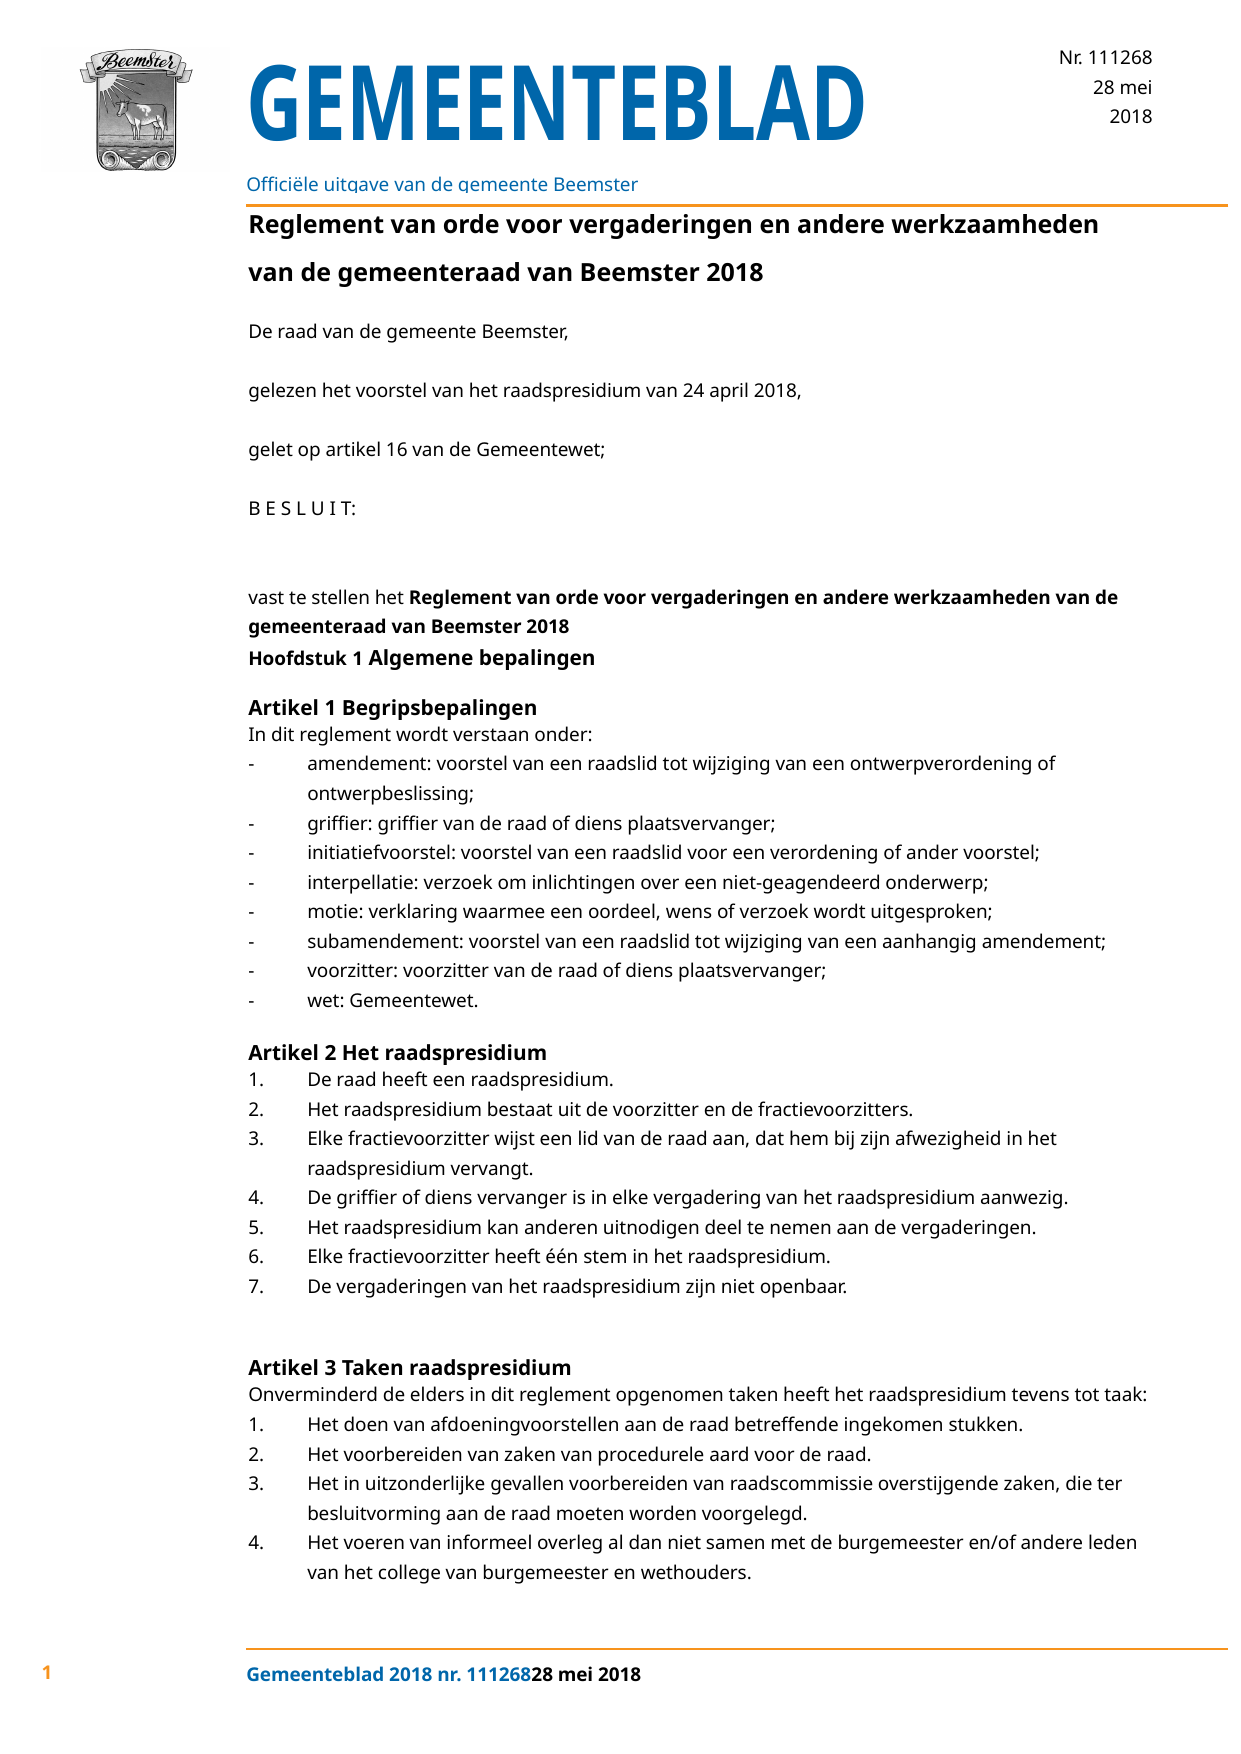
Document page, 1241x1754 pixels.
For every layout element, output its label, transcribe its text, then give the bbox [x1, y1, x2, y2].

list amendement: voorstel van een raadslid tot wijziging van een ontwerpverordening of ontwerpbeslissing; [248, 751, 1152, 806]
text De raad van de gemeente Beemster, [248, 318, 1152, 344]
text In dit reglement wordt verstaan onder: [248, 721, 1152, 747]
list subamendement: voorstel van een raadslid tot wijziging van een aanhangig amendement; [248, 928, 1152, 954]
list Het raadspresidium kan anderen uitnodigen deel te nemen aan de vergaderingen. [248, 1214, 1152, 1240]
text Artikel 3 Taken raadspresidium [248, 1353, 1152, 1382]
text gelet op artikel 16 van de Gemeentewet; [248, 436, 1152, 462]
list motie: verklaring waarmee een oordeel, wens of verzoek wordt uitgesproken; [248, 898, 1152, 924]
text Artikel 1 Begripsbepalingen [248, 693, 1152, 721]
text gelezen het voorstel van het raadspresidium van 24 april 2018, [248, 377, 1152, 403]
list Het doen van afdoeningvoorstellen aan de raad betreffende ingekomen stukken. [248, 1411, 1152, 1437]
list Het in uitzonderlijke gevallen voorbereiden van raadscommissie overstijgende zaken, die ter besluitvorming aan de raad moeten worden voorgelegd. [248, 1470, 1152, 1526]
list Het voorbereiden van zaken van procedurele aard voor de raad. [248, 1441, 1152, 1467]
list De griffier of diens vervanger is in elke vergadering van het raadspresidium aanwezig. [248, 1184, 1152, 1210]
list Elke fractievoorzitter heeft één stem in het raadspresidium. [248, 1244, 1152, 1269]
list initiatiefvoorstel: voorstel van een raadslid voor een verordening of ander voorstel; [248, 839, 1152, 865]
text Reglement van orde voor vergaderingen en andere werkzaamheden van de gemeenteraad van Beemster 2018 [248, 207, 1152, 288]
text B E S L U I T: [248, 495, 1152, 521]
list interpellatie: verzoek om inlichtingen over een niet-geagendeerd onderwerp; [248, 869, 1152, 895]
list wet: Gemeentewet. [248, 987, 1152, 1013]
text Hoofdstuk 1 Algemene bepalingen [248, 643, 1152, 672]
list griffier: griffier van de raad of diens plaatsvervanger; [248, 810, 1152, 836]
list De raad heeft een raadspresidium. [248, 1066, 1152, 1092]
list voorzitter: voorzitter van de raad of diens plaatsvervanger; [248, 958, 1152, 983]
text vast te stellen het Reglement van orde voor vergaderingen en andere werkzaamheden van de gemeenteraad van Beemster 2018 [248, 584, 1152, 639]
list Elke fractievoorzitter wijst een lid van de raad aan, dat hem bij zijn afwezigheid in het raadspresidium vervangt. [248, 1125, 1152, 1181]
picture [41, 47, 231, 172]
list Het voeren van informeel overleg al dan niet samen met de burgemeester en/of andere leden van het college van burgemeester en wethouders. [248, 1529, 1152, 1585]
text Artikel 2 Het raadspresidium [248, 1038, 1152, 1066]
list Het raadspresidium bestaat uit de voorzitter en de fractievoorzitters. [248, 1096, 1152, 1121]
text Onverminderd de elders in dit reglement opgenomen taken heeft het raadspresidium tevens tot taak: [248, 1382, 1152, 1407]
list De vergaderingen van het raadspresidium zijn niet openbaar. [248, 1273, 1152, 1299]
